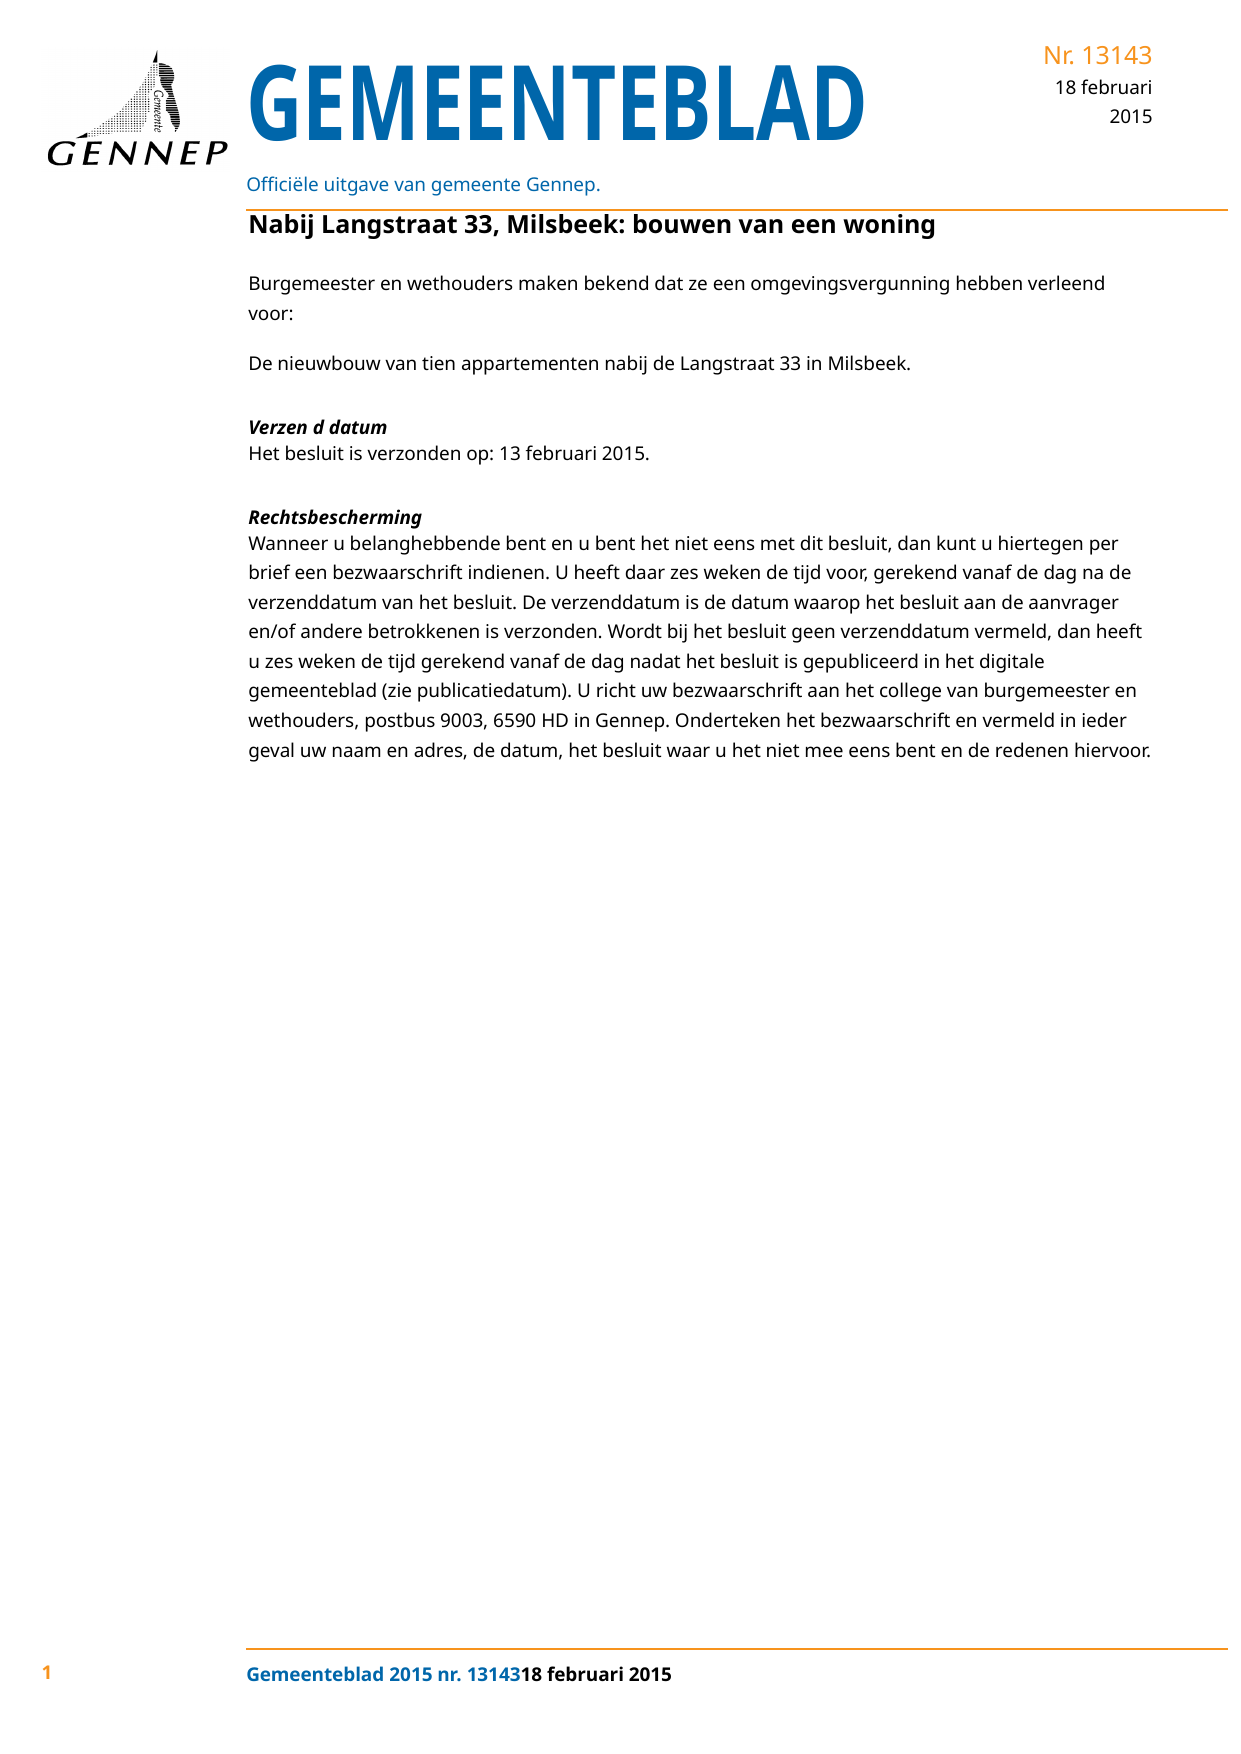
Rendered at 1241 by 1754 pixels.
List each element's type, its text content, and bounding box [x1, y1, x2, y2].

text Burgemeester en wethouders maken bekend dat ze een omgevingsvergunning hebben verleend voor: [248, 270, 1152, 326]
text Verzen d datum [248, 414, 1152, 440]
text De nieuwbouw van tien appartementen nabij de Langstraat 33 in Milsbeek. [248, 350, 1152, 376]
picture [41, 47, 231, 172]
text Wanneer u belanghebbende bent en u bent het niet eens met dit besluit, dan kunt u hiertegen per brief een bezwaarschrift indienen. U heeft daar zes weken de tijd voor, gerekend vanaf de dag na de verzenddatum van het besluit. De verzenddatum is de datum waarop het besluit aan de aanvrager en/of andere betrokkenen is verzonden. Wordt bij het besluit geen verzenddatum vermeld, dan heeft u zes weken de tijd gerekend vanaf de dag nadat het besluit is gepubliceerd in het digitale gemeenteblad (zie publicatiedatum). U richt uw bezwaarschrift aan het college van burgemeester en wethouders, postbus 9003, 6590 HD in Gennep. Onderteken het bezwaarschrift en vermeld in ieder geval uw naam en adres, de datum, het besluit waar u het niet mee eens bent en de redenen hiervoor. [248, 530, 1152, 762]
text Rechtsbescherming [248, 504, 1152, 530]
text Nabij Langstraat 33, Milsbeek: bouwen van een woning [248, 211, 1152, 241]
text Het besluit is verzonden op: 13 februari 2015. [248, 440, 1152, 466]
